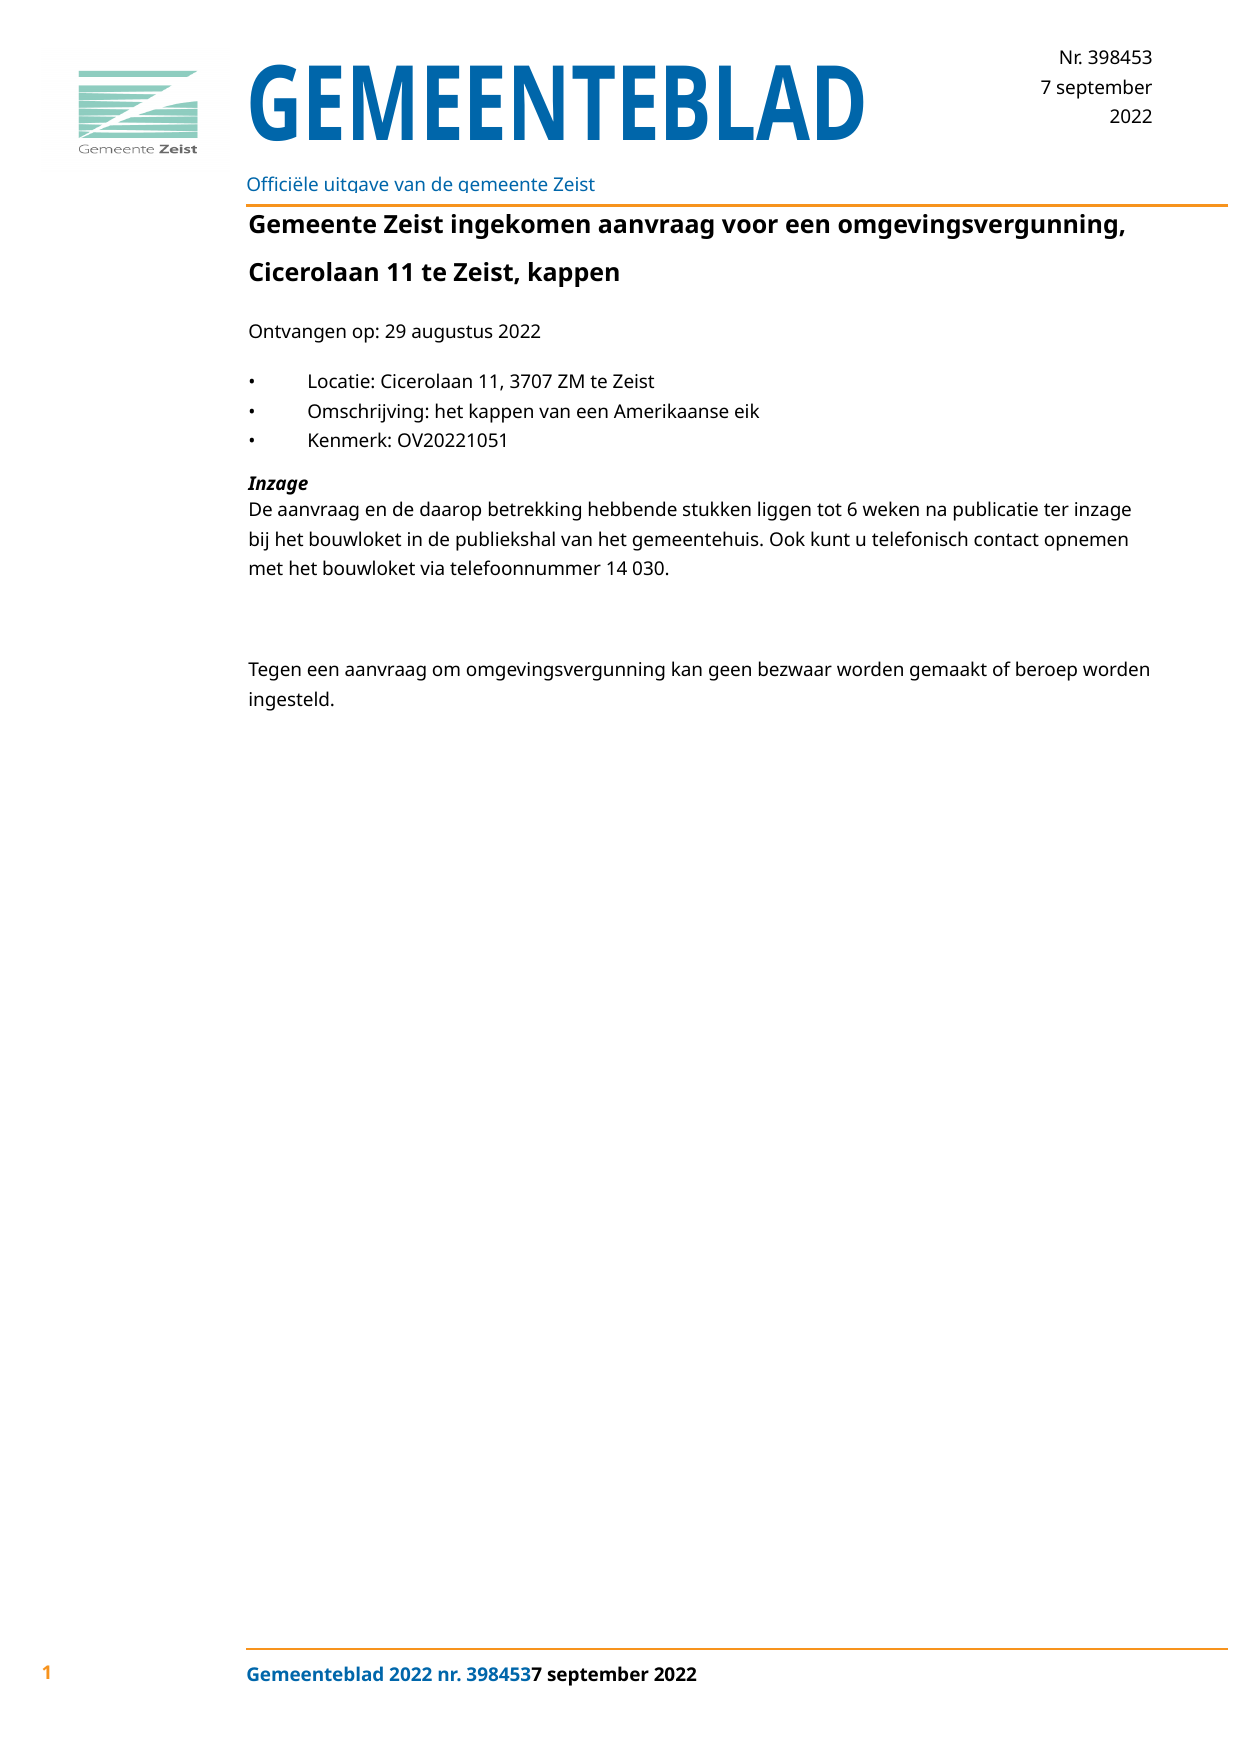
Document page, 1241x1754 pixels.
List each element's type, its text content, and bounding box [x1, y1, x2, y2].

list Omschrijving: het kappen van een Amerikaanse eik [248, 398, 1152, 424]
text Gemeente Zeist ingekomen aanvraag voor een omgevingsvergunning, Cicerolaan 11 te Zeist, kappen [248, 207, 1152, 288]
picture [41, 47, 231, 172]
text De aanvraag en de daarop betrekking hebbende stukken liggen tot 6 weken na publicatie ter inzage bij het bouwloket in de publiekshal van het gemeentehuis. Ook kunt u telefonisch contact opnemen met het bouwloket via telefoonnummer 14 030. [248, 496, 1152, 581]
list Kenmerk: OV20221051 [248, 427, 1152, 453]
list Locatie: Cicerolaan 11, 3707 ZM te Zeist [248, 368, 1152, 394]
text Tegen een aanvraag om omgevingsvergunning kan geen bezwaar worden gemaakt of beroep worden ingesteld. [248, 656, 1152, 712]
text Ontvangen op: 29 augustus 2022 [248, 318, 1152, 344]
text Inzage [248, 471, 1152, 496]
